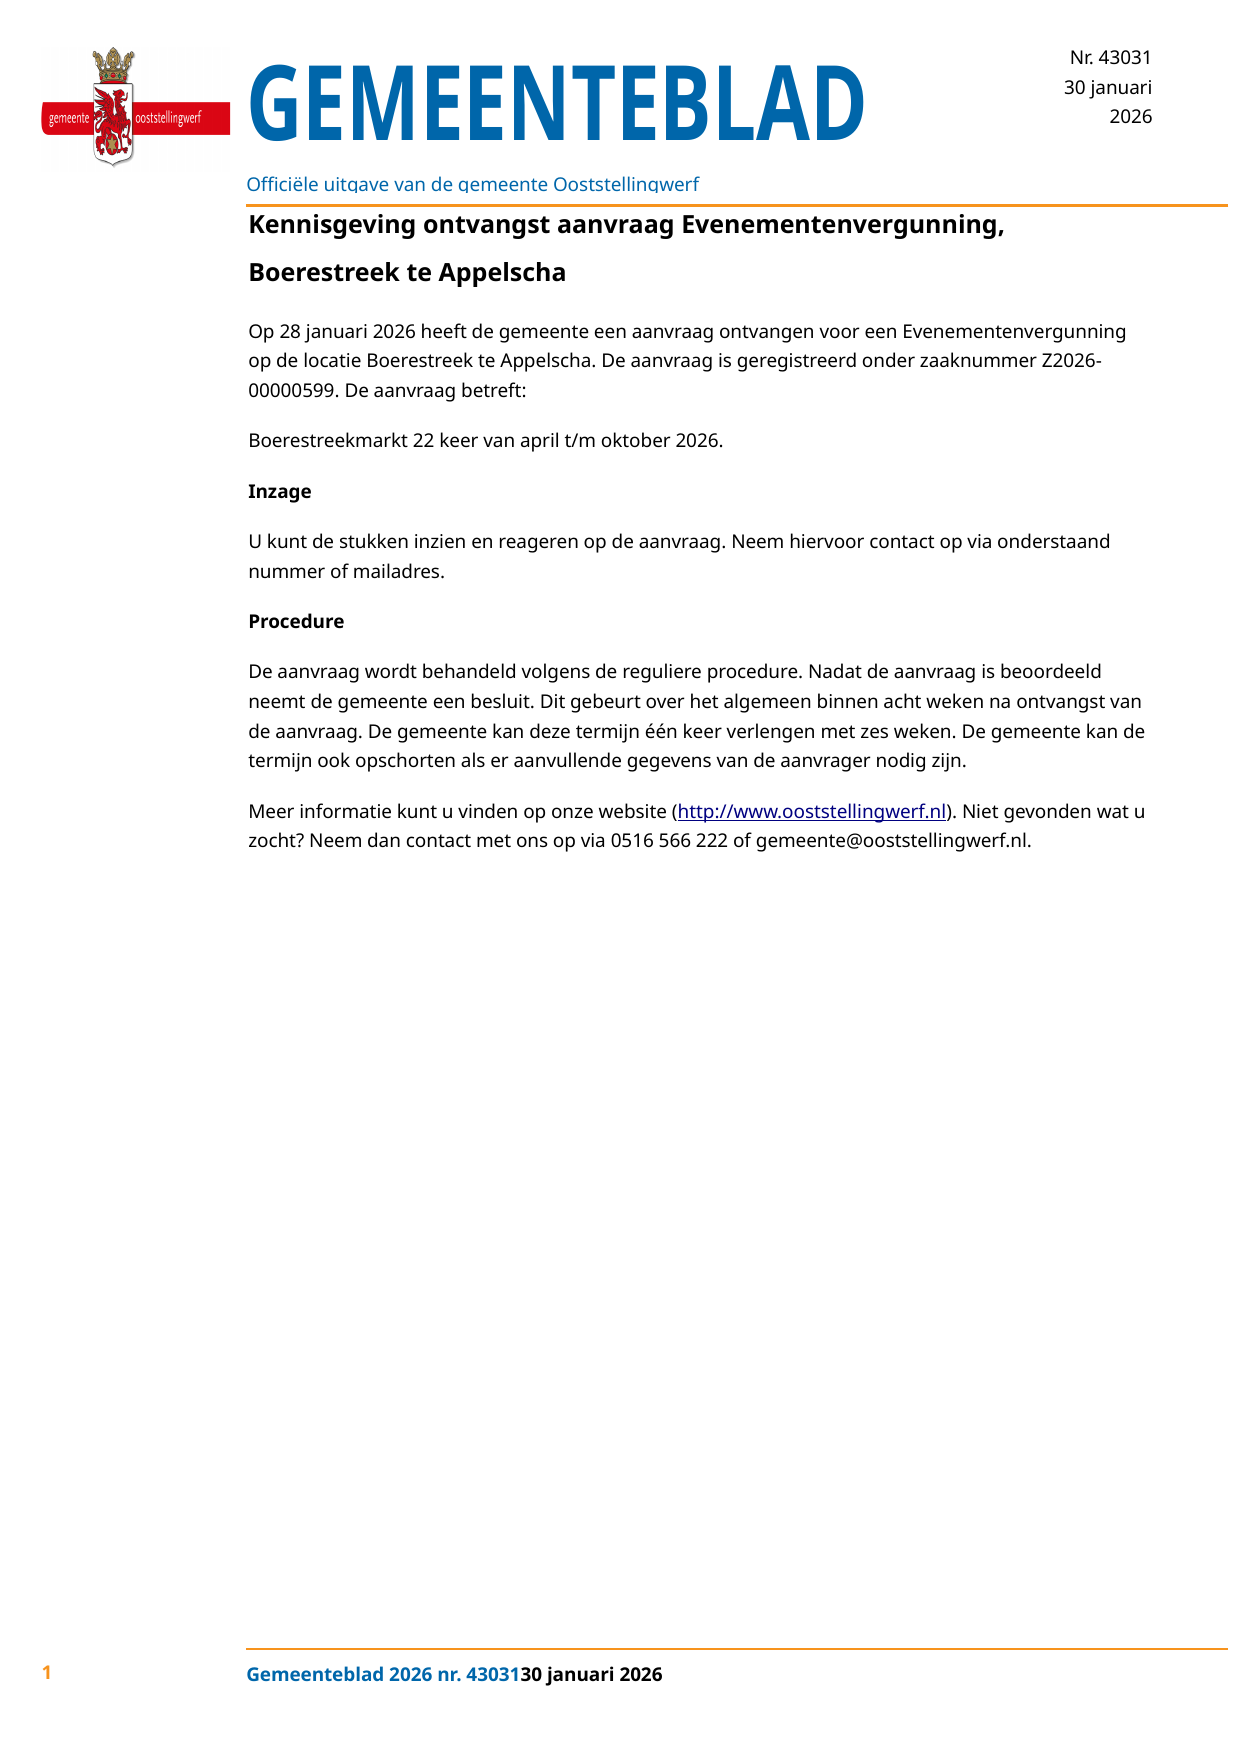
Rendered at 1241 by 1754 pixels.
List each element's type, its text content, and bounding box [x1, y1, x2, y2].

text Inzage [248, 478, 1152, 504]
text Procedure [248, 608, 1152, 634]
text Op 28 januari 2026 heeft de gemeente een aanvraag ontvangen voor een Evenementenvergunning op de locatie Boerestreek te Appelscha. De aanvraag is geregistreerd onder zaaknummer Z2026-00000599. De aanvraag betreft: [248, 318, 1152, 403]
text Kennisgeving ontvangst aanvraag Evenementenvergunning, Boerestreek te Appelscha [248, 207, 1152, 288]
text U kunt de stukken inzien en reageren op de aanvraag. Neem hiervoor contact op via onderstaand nummer of mailadres. [248, 528, 1152, 584]
picture [41, 47, 231, 172]
text Boerestreekmarkt 22 keer van april t/m oktober 2026. [248, 427, 1152, 453]
text De aanvraag wordt behandeld volgens de reguliere procedure. Nadat de aanvraag is beoordeeld neemt de gemeente een besluit. Dit gebeurt over het algemeen binnen acht weken na ontvangst van de aanvraag. De gemeente kan deze termijn één keer verlengen met zes weken. De gemeente kan de termijn ook opschorten als er aanvullende gegevens van de aanvrager nodig zijn. [248, 659, 1152, 773]
text Meer informatie kunt u vinden op onze website (http://www.ooststellingwerf.nl). Niet gevonden wat u zocht? Neem dan contact met ons op via 0516 566 222 of gemeente@ooststellingwerf.nl. [248, 798, 1152, 853]
